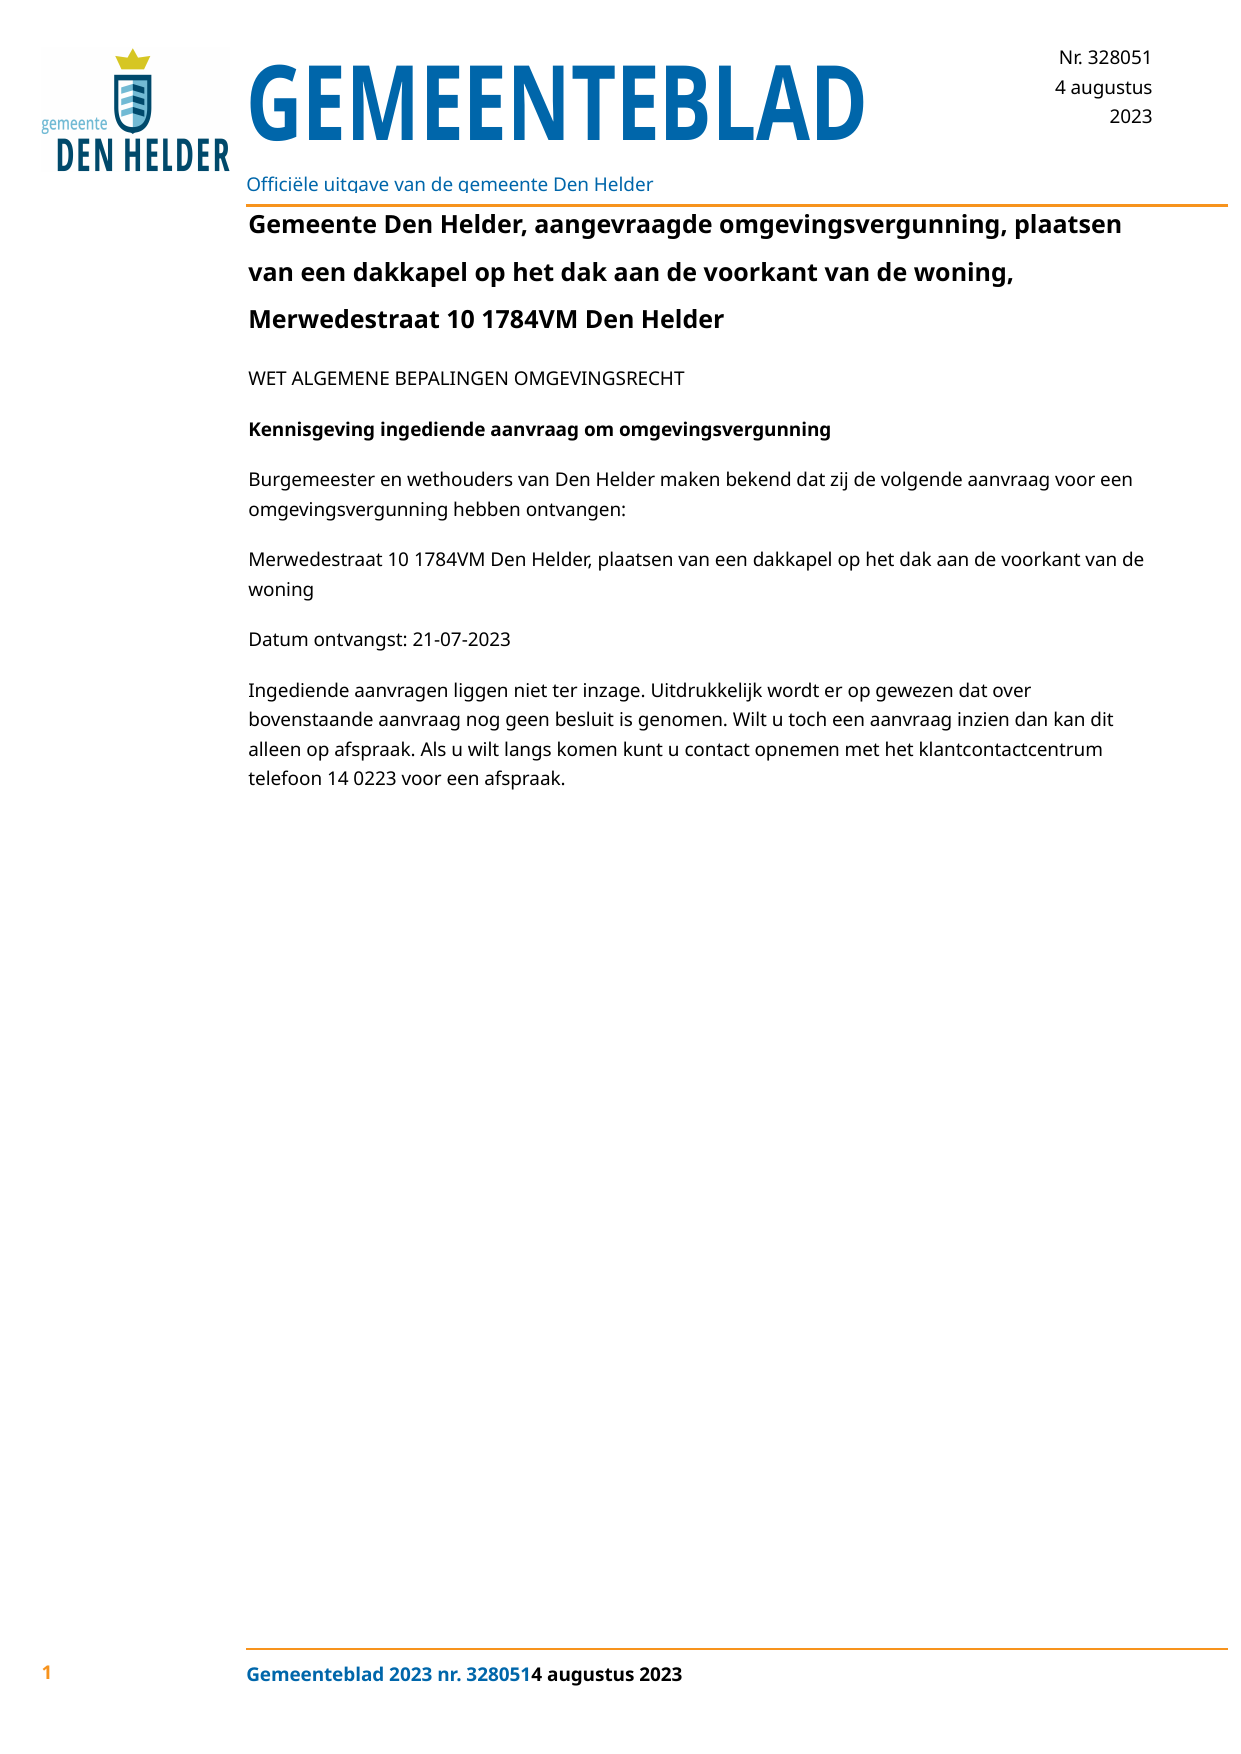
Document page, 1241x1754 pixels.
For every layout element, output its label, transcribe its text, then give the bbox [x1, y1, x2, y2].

picture [63, 144, 68, 165]
text WET ALGEMENE BEPALINGEN OMGEVINGSRECHT [248, 366, 1152, 391]
text Kennisgeving ingediende aanvraag om omgevingsvergunning [248, 416, 1152, 442]
text Gemeente Den Helder, aangevraagde omgevingsvergunning, plaatsen van een dakkapel op het dak aan de voorkant van de woning, Merwedestraat 10 1784VM Den Helder [248, 207, 1152, 336]
picture [41, 47, 231, 172]
text Merwedestraat 10 1784VM Den Helder, plaatsen van een dakkapel op het dak aan de voorkant van de woning [248, 546, 1152, 602]
picture [130, 157, 135, 172]
text Datum ontvangst: 21-07-2023 [248, 626, 1152, 652]
text Ingediende aanvragen liggen niet ter inzage. Uitdrukkelijk wordt er op gewezen dat over bovenstaande aanvraag nog geen besluit is genomen. Wilt u toch een aanvraag inzien dan kan dit alleen op afspraak. Als u wilt langs komen kunt u contact opnemen met het klantcontactcentrum telefoon 14 0223 voor een afspraak. [248, 677, 1152, 791]
picture [100, 154, 106, 172]
picture [182, 144, 187, 165]
picture [220, 160, 224, 172]
text Burgemeester en wethouders van Den Helder maken bekend dat zij de volgende aanvraag voor een omgevingsvergunning hebben ontvangen: [248, 466, 1152, 522]
